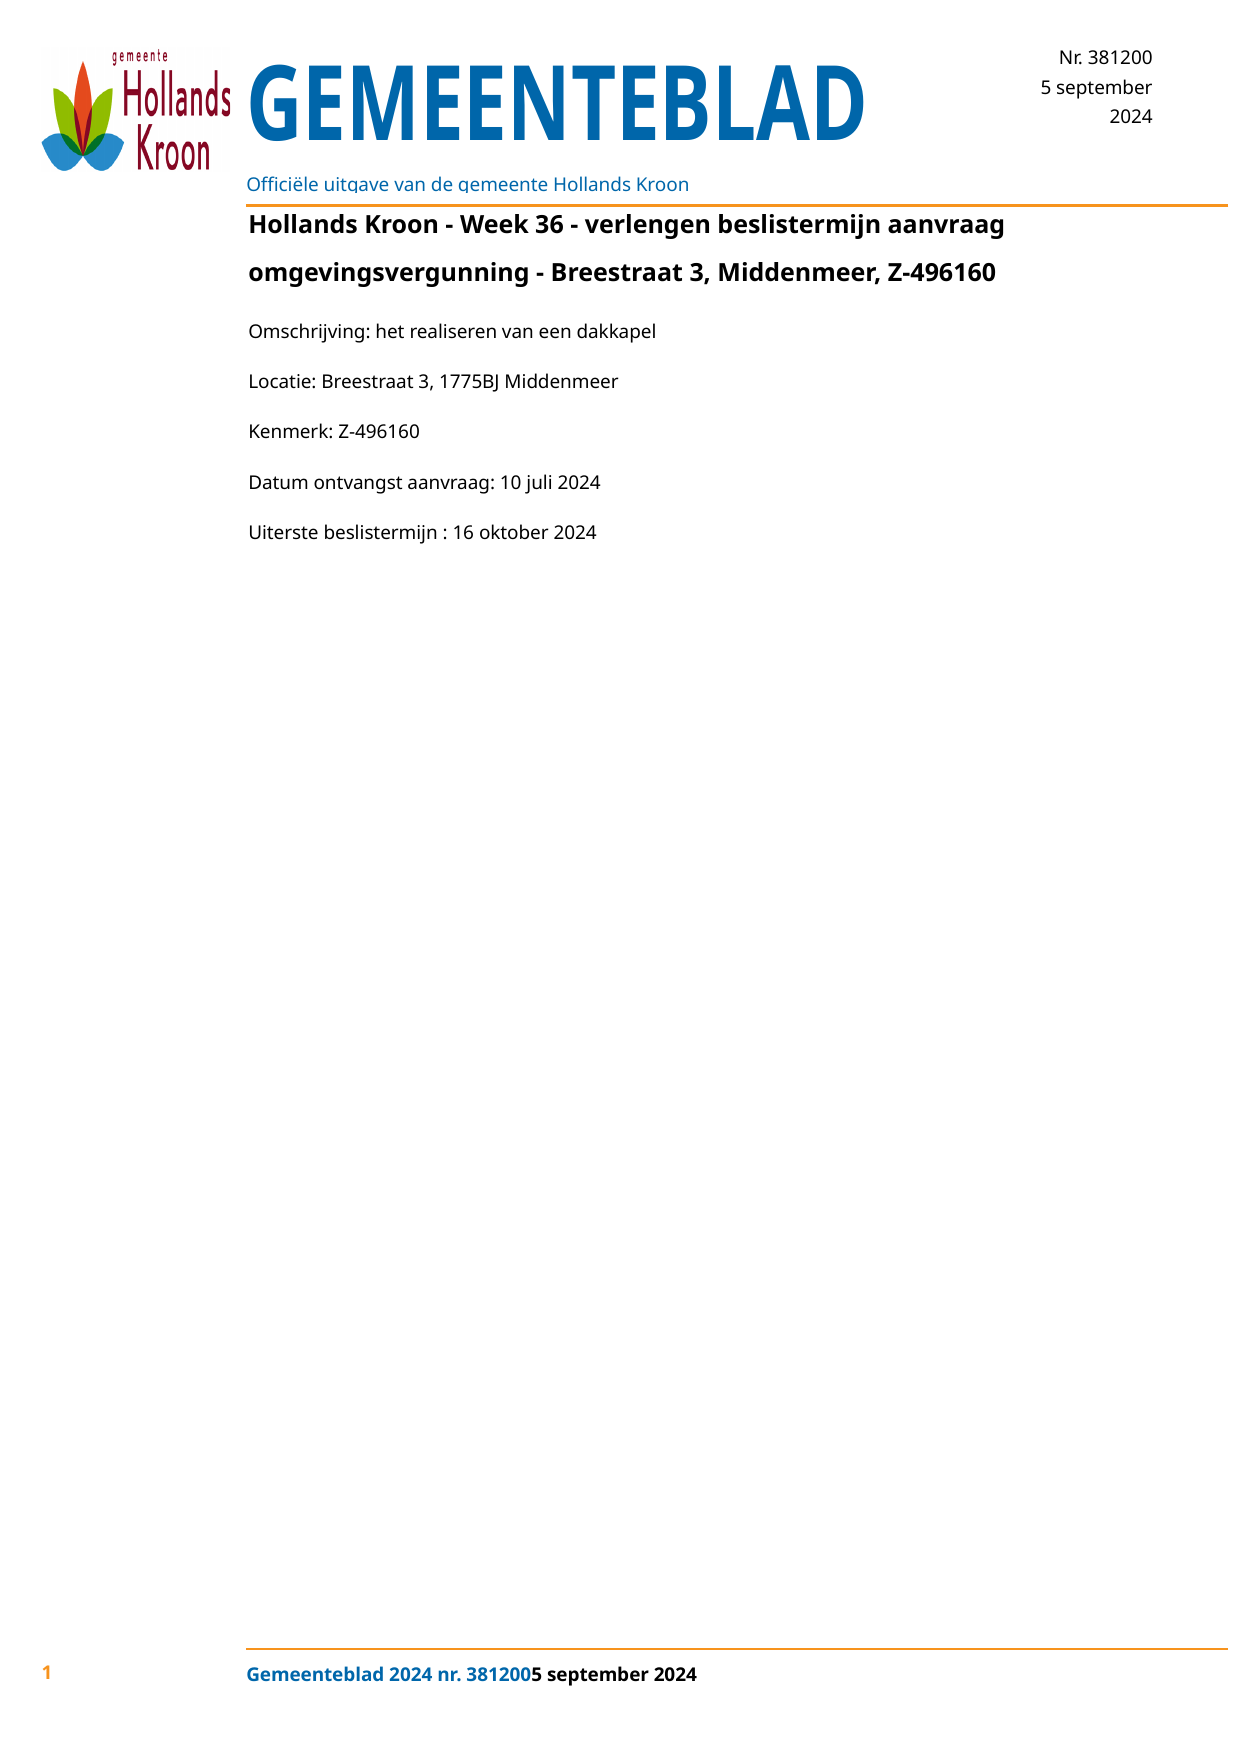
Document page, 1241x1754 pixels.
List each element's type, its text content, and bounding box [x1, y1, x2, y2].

text Omschrijving: het realiseren van een dakkapel [248, 318, 1152, 344]
text Hollands Kroon - Week 36 - verlengen beslistermijn aanvraag omgevingsvergunning - Breestraat 3, Middenmeer, Z-496160 [248, 207, 1152, 288]
text Datum ontvangst aanvraag: 10 juli 2024 [248, 469, 1152, 495]
text Locatie: Breestraat 3, 1775BJ Middenmeer [248, 368, 1152, 394]
text Uiterste beslistermijn : 16 oktober 2024 [248, 519, 1152, 545]
text Kenmerk: Z-496160 [248, 419, 1152, 444]
picture [41, 47, 231, 172]
